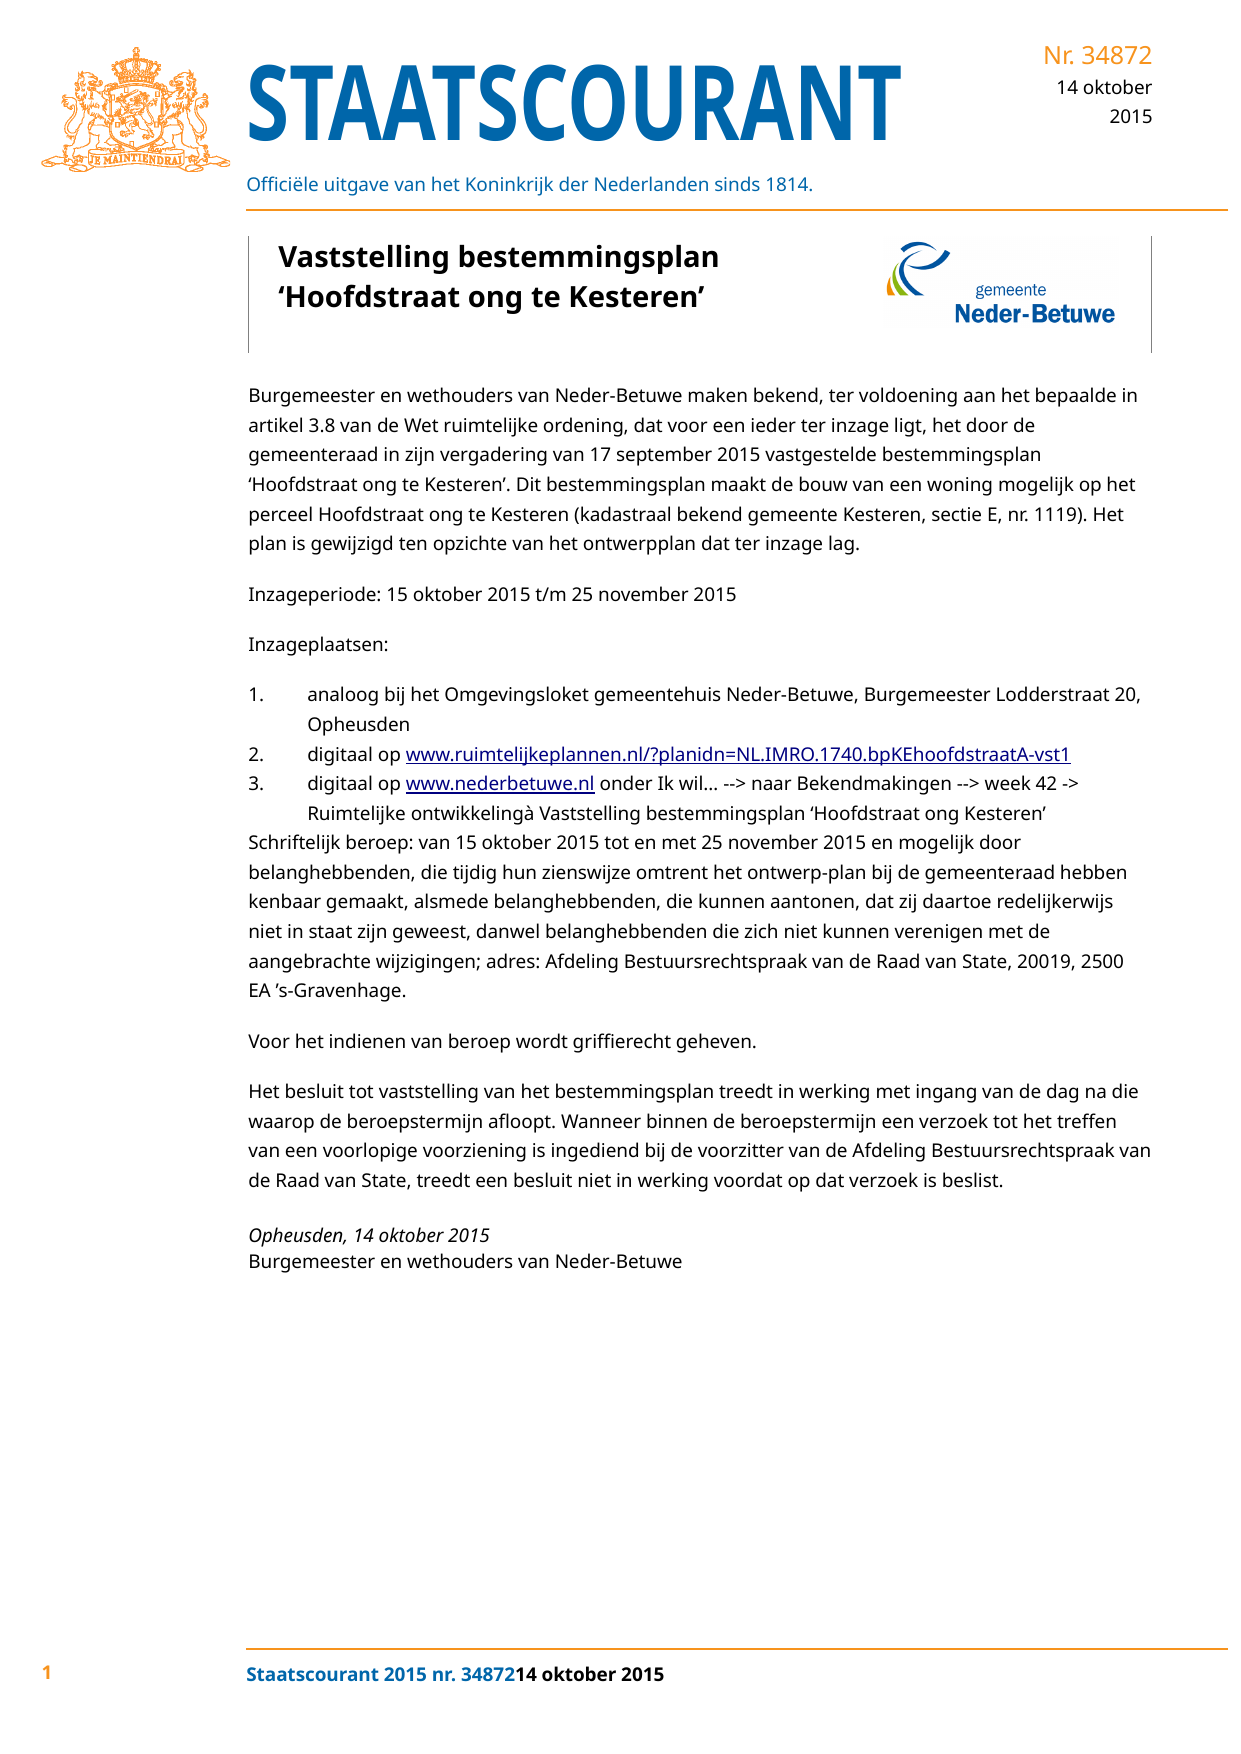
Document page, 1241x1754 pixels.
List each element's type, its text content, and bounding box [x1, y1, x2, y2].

table_header Vaststelling bestemmingsplan ‘Hoofdstraat ong te Kesteren’ [249, 236, 850, 353]
list digitaal op www.nederbetuwe.nl onder Ik wil… --> naar Bekendmakingen --> week 42 -> Ruimtelijke ontwikkelingà Vaststelling bestemmingsplan ‘Hoofdstraat ong Kesteren’ [248, 770, 1152, 826]
text Voor het indienen van beroep wordt griffierecht geheven. [248, 1028, 1152, 1053]
text Schriftelijk beroep: van 15 oktober 2015 tot en met 25 november 2015 en mogelijk door belanghebbenden, die tijdig hun zienswijze omtrent het ontwerp-plan bij de gemeenteraad hebben kenbaar gemaakt, alsmede belanghebbenden, die kunnen aantonen, dat zij daartoe redelijkerwijs niet in staat zijn geweest, danwel belanghebbenden die zich niet kunnen verenigen met de aangebrachte wijzigingen; adres: Afdeling Bestuursrechtspraak van de Raad van State, 20019, 2500 EA ’s-Gravenhage. [248, 829, 1152, 1003]
table_header [850, 236, 1151, 353]
picture [41, 47, 231, 172]
text Inzageperiode: 15 oktober 2015 t/m 25 november 2015 [248, 581, 1152, 606]
list analoog bij het Omgevingsloket gemeentehuis Neder-Betuwe, Burgemeester Lodderstraat 20, Opheusden [248, 682, 1152, 737]
text Het besluit tot vaststelling van het bestemmingsplan treedt in werking met ingang van de dag na die waarop de beroepstermijn afloopt. Wanneer binnen de beroepstermijn een verzoek tot het treffen van een voorlopige voorziening is ingediend bij de voorzitter van de Afdeling Bestuursrechtspraak van de Raad van State, treedt een besluit niet in werking voordat op dat verzoek is beslist. [248, 1078, 1152, 1193]
text Burgemeester en wethouders van Neder-Betuwe [248, 1248, 1152, 1274]
picture [882, 236, 1119, 328]
text Burgemeester en wethouders van Neder-Betuwe maken bekend, ter voldoening aan het bepaalde in artikel 3.8 van de Wet ruimtelijke ordening, dat voor een ieder ter inzage ligt, het door de gemeenteraad in zijn vergadering van 17 september 2015 vastgestelde bestemmingsplan ‘Hoofdstraat ong te Kesteren’. Dit bestemmingsplan maakt de bouw van een woning mogelijk op het perceel Hoofdstraat ong te Kesteren (kadastraal bekend gemeente Kesteren, sectie E, nr. 1119). Het plan is gewijzigd ten opzichte van het ontwerpplan dat ter inzage lag. [248, 382, 1152, 556]
text Inzageplaatsen: [248, 631, 1152, 657]
list digitaal op www.ruimtelijkeplannen.nl/?planidn=NL.IMRO.1740.bpKEhoofdstraatA-vst1 [248, 741, 1152, 766]
text Opheusden, 14 oktober 2015 [248, 1222, 1152, 1248]
